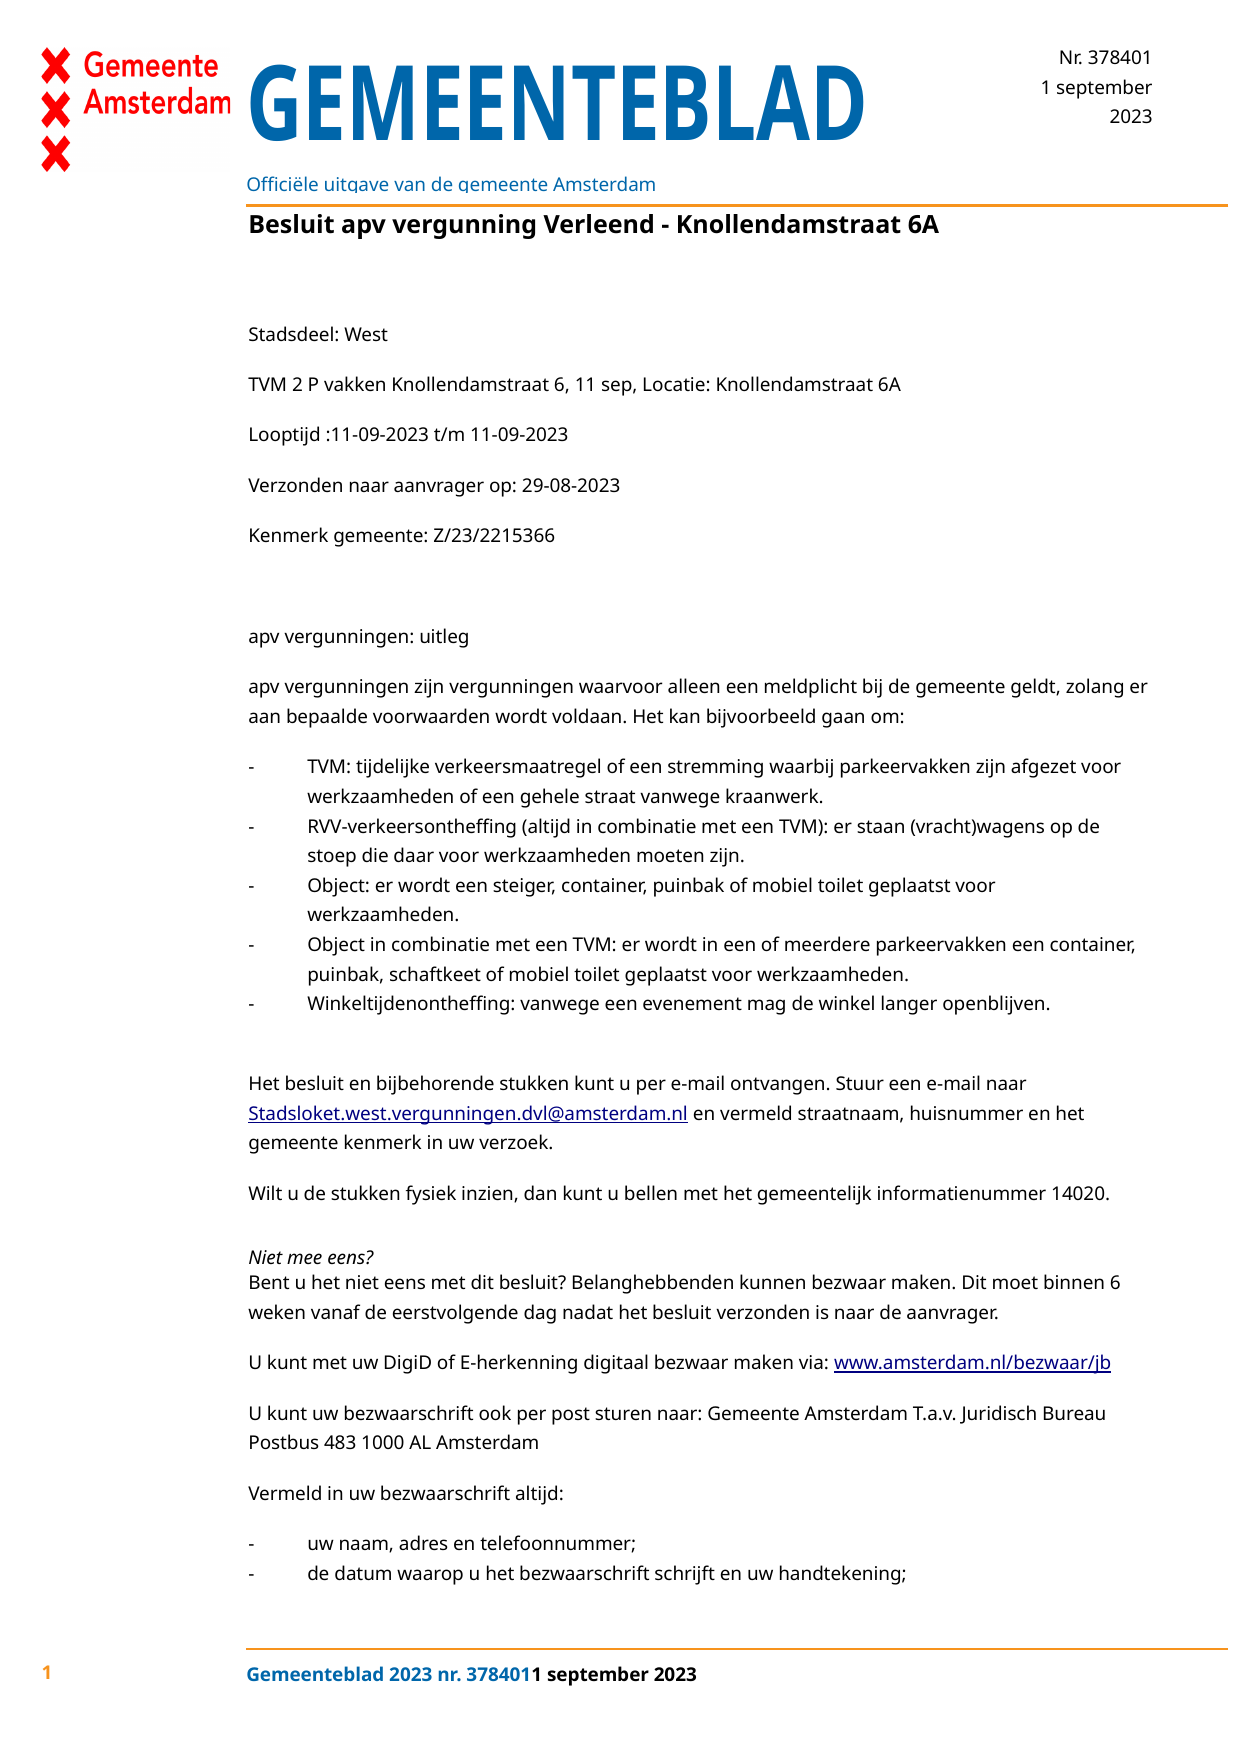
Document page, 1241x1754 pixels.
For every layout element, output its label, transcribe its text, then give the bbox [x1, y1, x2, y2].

text apv vergunningen zijn vergunningen waarvoor alleen een meldplicht bij de gemeente geldt, zolang er aan bepaalde voorwaarden wordt voldaan. Het kan bijvoorbeeld gaan om: [248, 674, 1152, 729]
list de datum waarop u het bezwaarschrift schrijft en uw handtekening; [248, 1560, 1152, 1586]
text TVM 2 P vakken Knollendamstraat 6, 11 sep, Locatie: Knollendamstraat 6A [248, 371, 1152, 397]
list TVM: tijdelijke verkeersmaatregel of een stremming waarbij parkeervakken zijn afgezet voor werkzaamheden of een gehele straat vanwege kraanwerk. [248, 754, 1152, 809]
list RVV-verkeersontheffing (altijd in combinatie met een TVM): er staan (vracht)wagens op de stoep die daar voor werkzaamheden moeten zijn. [248, 813, 1152, 868]
text Wilt u de stukken fysiek inzien, dan kunt u bellen met het gemeentelijk informatienummer 14020. [248, 1180, 1152, 1206]
text Vermeld in uw bezwaarschrift altijd: [248, 1480, 1152, 1506]
list uw naam, adres en telefoonnummer; [248, 1530, 1152, 1556]
text Het besluit en bijbehorende stukken kunt u per e-mail ontvangen. Stuur een e-mail naar Stadsloket.west.vergunningen.dvl@amsterdam.nl en vermeld straatnaam, huisnummer en het gemeente kenmerk in uw verzoek. [248, 1070, 1152, 1155]
list Object in combinatie met een TVM: er wordt in een of meerdere parkeervakken een container, puinbak, schaftkeet of mobiel toilet geplaatst voor werkzaamheden. [248, 931, 1152, 986]
text Verzonden naar aanvrager op: 29-08-2023 [248, 472, 1152, 498]
text Niet mee eens? [248, 1244, 1152, 1269]
text apv vergunningen: uitleg [248, 623, 1152, 649]
text U kunt uw bezwaarschrift ook per post sturen naar: Gemeente Amsterdam T.a.v. Juridisch Bureau Postbus 483 1000 AL Amsterdam [248, 1400, 1152, 1455]
list Object: er wordt een steiger, container, puinbak of mobiel toilet geplaatst voor werkzaamheden. [248, 872, 1152, 927]
text Stadsdeel: West [248, 321, 1152, 346]
text Bent u het niet eens met dit besluit? Belanghebbenden kunnen bezwaar maken. Dit moet binnen 6 weken vanaf de eerstvolgende dag nadat het besluit verzonden is naar de aanvrager. [248, 1269, 1152, 1325]
text Kenmerk gemeente: Z/23/2215366 [248, 522, 1152, 548]
text U kunt met uw DigiD of E-herkenning digitaal bezwaar maken via: www.amsterdam.nl/bezwaar/jb [248, 1349, 1152, 1375]
text Looptijd :11-09-2023 t/m 11-09-2023 [248, 422, 1152, 447]
list Winkeltijdenontheffing: vanwege een evenement mag de winkel langer openblijven. [248, 990, 1152, 1016]
picture [41, 47, 231, 172]
text Besluit apv vergunning Verleend - Knollendamstraat 6A [248, 207, 1152, 241]
